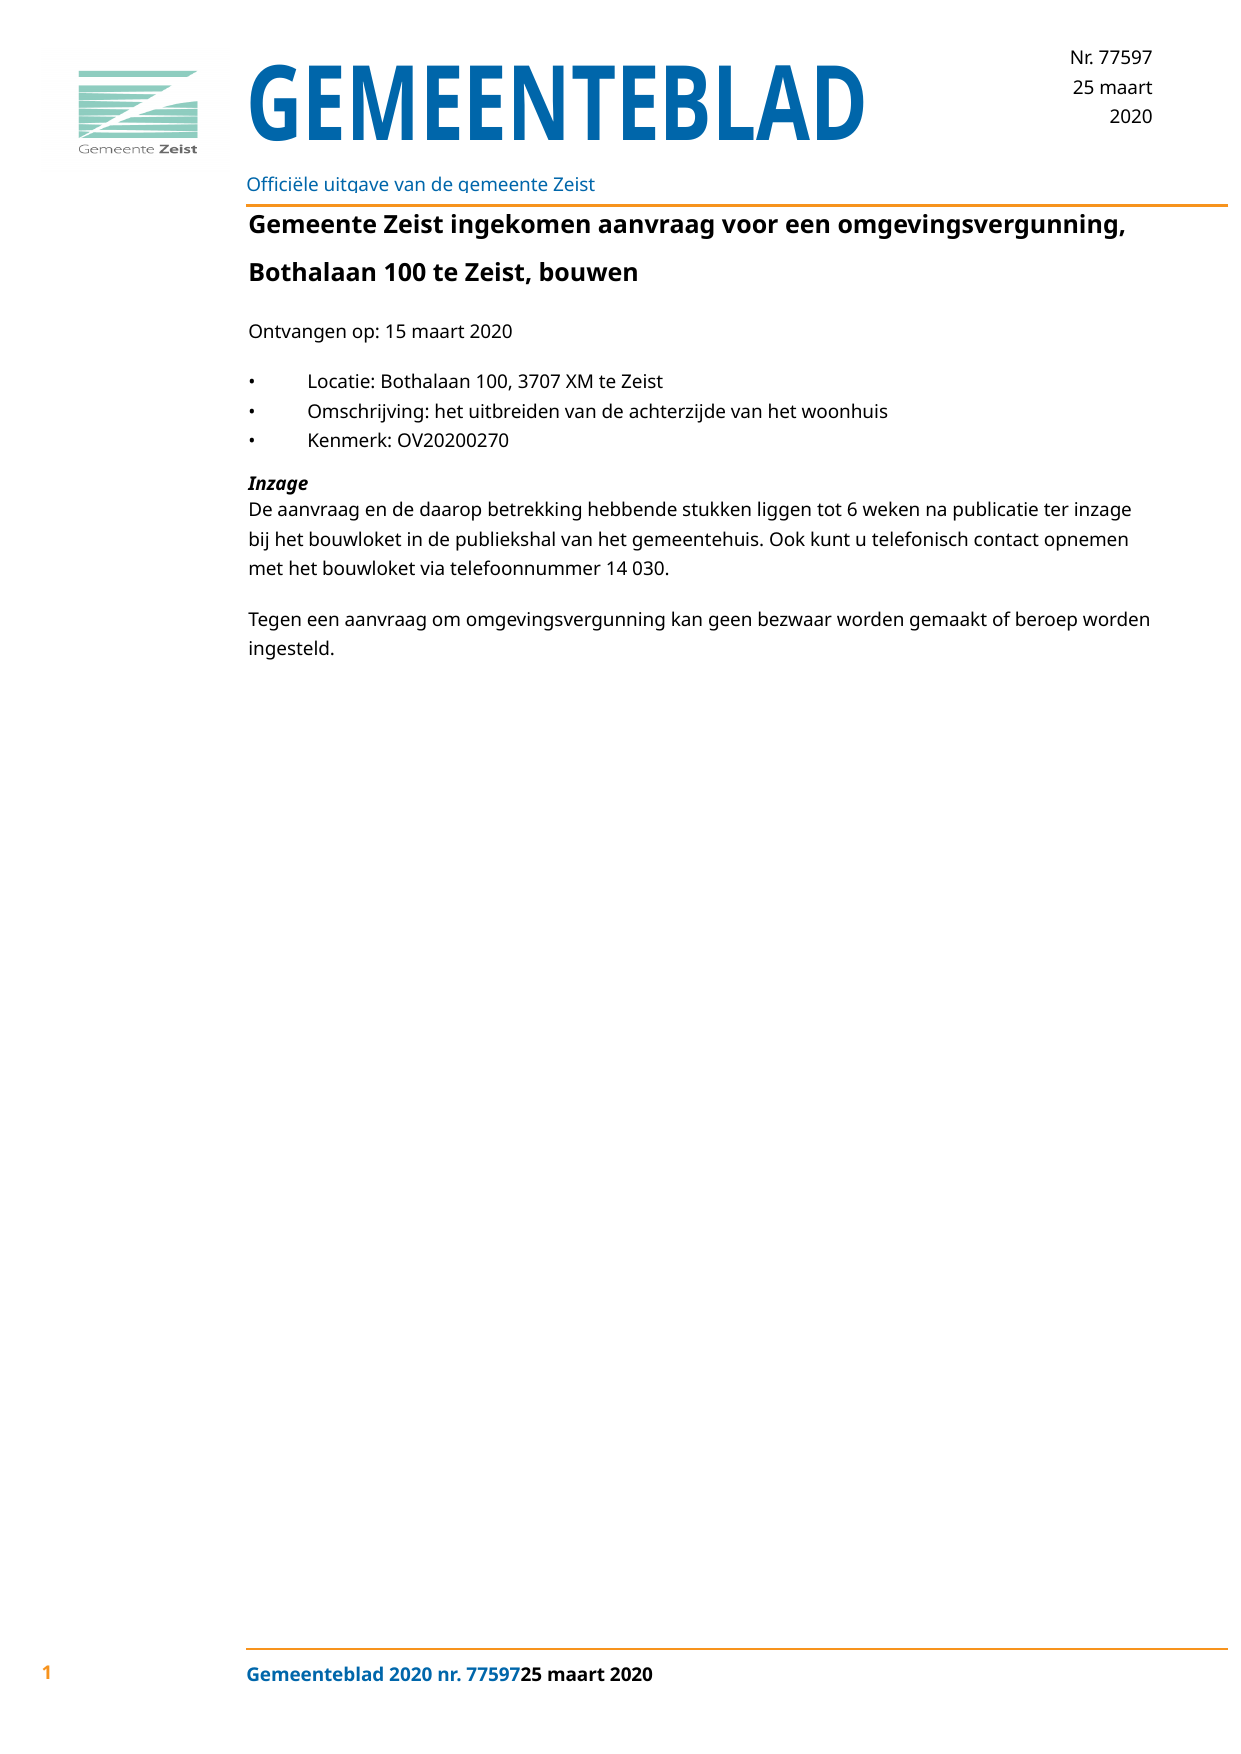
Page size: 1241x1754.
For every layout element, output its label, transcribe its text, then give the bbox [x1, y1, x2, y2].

list Omschrijving: het uitbreiden van de achterzijde van het woonhuis [248, 398, 1152, 424]
text Gemeente Zeist ingekomen aanvraag voor een omgevingsvergunning, Bothalaan 100 te Zeist, bouwen [248, 207, 1152, 288]
text Ontvangen op: 15 maart 2020 [248, 318, 1152, 344]
list Kenmerk: OV20200270 [248, 427, 1152, 453]
list Locatie: Bothalaan 100, 3707 XM te Zeist [248, 368, 1152, 394]
text De aanvraag en de daarop betrekking hebbende stukken liggen tot 6 weken na publicatie ter inzage bij het bouwloket in de publiekshal van het gemeentehuis. Ook kunt u telefonisch contact opnemen met het bouwloket via telefoonnummer 14 030. [248, 496, 1152, 581]
text Inzage [248, 471, 1152, 496]
text Tegen een aanvraag om omgevingsvergunning kan geen bezwaar worden gemaakt of beroep worden ingesteld. [248, 606, 1152, 661]
picture [41, 47, 231, 172]
